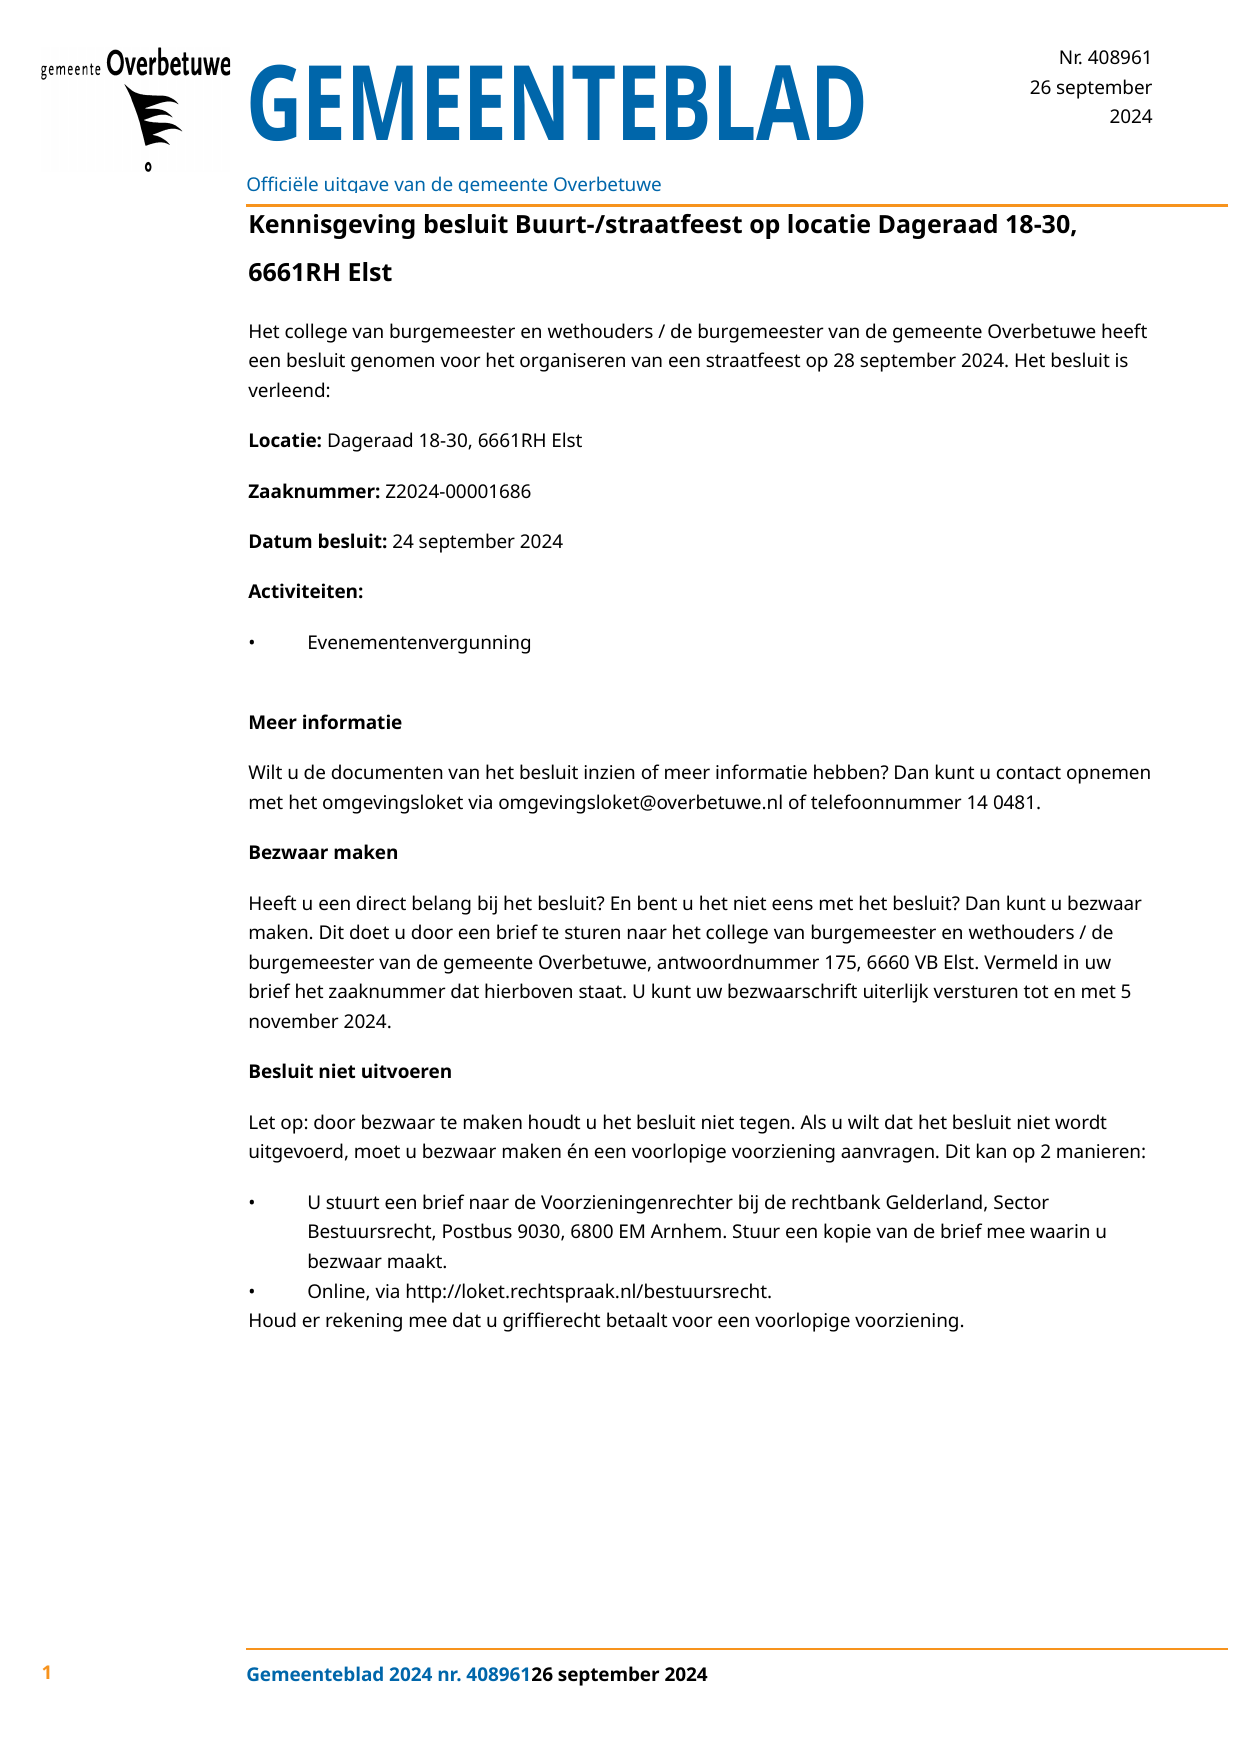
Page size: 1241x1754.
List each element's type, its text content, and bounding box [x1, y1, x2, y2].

list Evenementenvergunning [248, 629, 1152, 655]
text Let op: door bezwaar te maken houdt u het besluit niet tegen. Als u wilt dat het besluit niet wordt uitgevoerd, moet u bezwaar maken én een voorlopige voorziening aanvragen. Dit kan op 2 manieren: [248, 1109, 1152, 1164]
text Bezwaar maken [248, 839, 1152, 865]
text Besluit niet uitvoeren [248, 1059, 1152, 1084]
text Meer informatie [248, 709, 1152, 735]
text Kennisgeving besluit Buurt-/straatfeest op locatie Dageraad 18-30, 6661RH Elst [248, 207, 1152, 288]
text Houd er rekening mee dat u griffierecht betaalt voor een voorlopige voorziening. [248, 1307, 1152, 1333]
text Wilt u de documenten van het besluit inzien of meer informatie hebben? Dan kunt u contact opnemen met het omgevingsloket via omgevingsloket@overbetuwe.nl of telefoonnummer 14 0481. [248, 759, 1152, 815]
text Zaaknummer: Z2024-00001686 [248, 478, 1152, 504]
text Heeft u een direct belang bij het besluit? En bent u het niet eens met het besluit? Dan kunt u bezwaar maken. Dit doet u door een brief te sturen naar het college van burgemeester en wethouders / de burgemeester van de gemeente Overbetuwe, antwoordnummer 175, 6660 VB Elst. Vermeld in uw brief het zaaknummer dat hierboven staat. U kunt uw bezwaarschrift uiterlijk versturen tot en met 5 november 2024. [248, 890, 1152, 1034]
list Online, via http://loket.rechtspraak.nl/bestuursrecht. [248, 1278, 1152, 1304]
list U stuurt een brief naar de Voorzieningenrechter bij de rechtbank Gelderland, Sector Bestuursrecht, Postbus 9030, 6800 EM Arnhem. Stuur een kopie van de brief mee waarin u bezwaar maakt. [248, 1189, 1152, 1274]
picture [41, 47, 231, 172]
text Het college van burgemeester en wethouders / de burgemeester van de gemeente Overbetuwe heeft een besluit genomen voor het organiseren van een straatfeest op 28 september 2024. Het besluit is verleend: [248, 318, 1152, 403]
text Activiteiten: [248, 579, 1152, 604]
text Locatie: Dageraad 18-30, 6661RH Elst [248, 427, 1152, 453]
text Datum besluit: 24 september 2024 [248, 528, 1152, 554]
